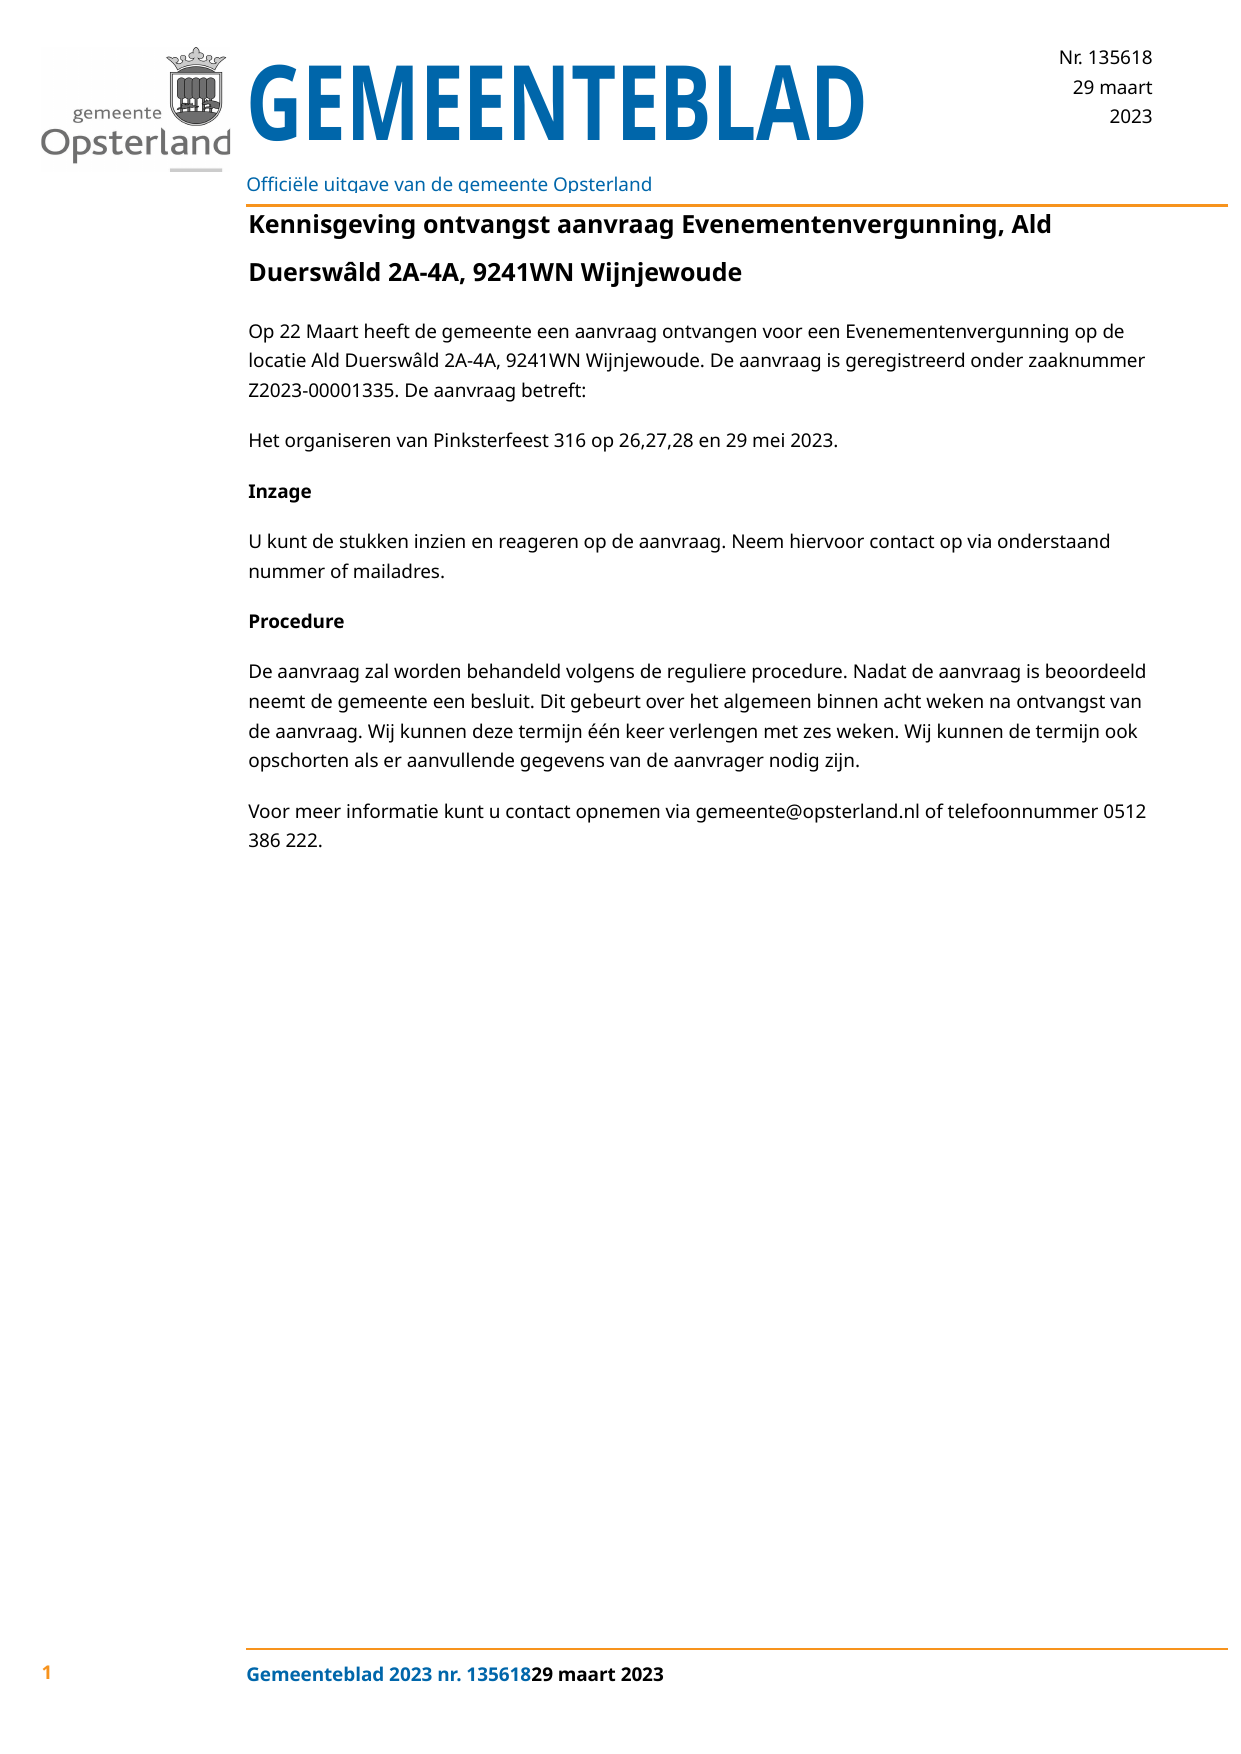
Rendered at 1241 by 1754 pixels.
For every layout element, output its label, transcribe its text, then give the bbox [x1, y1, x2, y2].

text U kunt de stukken inzien en reageren op de aanvraag. Neem hiervoor contact op via onderstaand nummer of mailadres. [248, 528, 1152, 584]
text Het organiseren van Pinksterfeest 316 op 26,27,28 en 29 mei 2023. [248, 427, 1152, 453]
text Kennisgeving ontvangst aanvraag Evenementenvergunning, Ald Duerswâld 2A-4A, 9241WN Wijnjewoude [248, 207, 1152, 288]
text De aanvraag zal worden behandeld volgens de reguliere procedure. Nadat de aanvraag is beoordeeld neemt de gemeente een besluit. Dit gebeurt over het algemeen binnen acht weken na ontvangst van de aanvraag. Wij kunnen deze termijn één keer verlengen met zes weken. Wij kunnen de termijn ook opschorten als er aanvullende gegevens van de aanvrager nodig zijn. [248, 659, 1152, 773]
picture [41, 47, 231, 172]
text Voor meer informatie kunt u contact opnemen via gemeente@opsterland.nl of telefoonnummer 0512 386 222. [248, 798, 1152, 853]
text Inzage [248, 478, 1152, 504]
text Op 22 Maart heeft de gemeente een aanvraag ontvangen voor een Evenementenvergunning op de locatie Ald Duerswâld 2A-4A, 9241WN Wijnjewoude. De aanvraag is geregistreerd onder zaaknummer Z2023-00001335. De aanvraag betreft: [248, 318, 1152, 403]
text Procedure [248, 608, 1152, 634]
